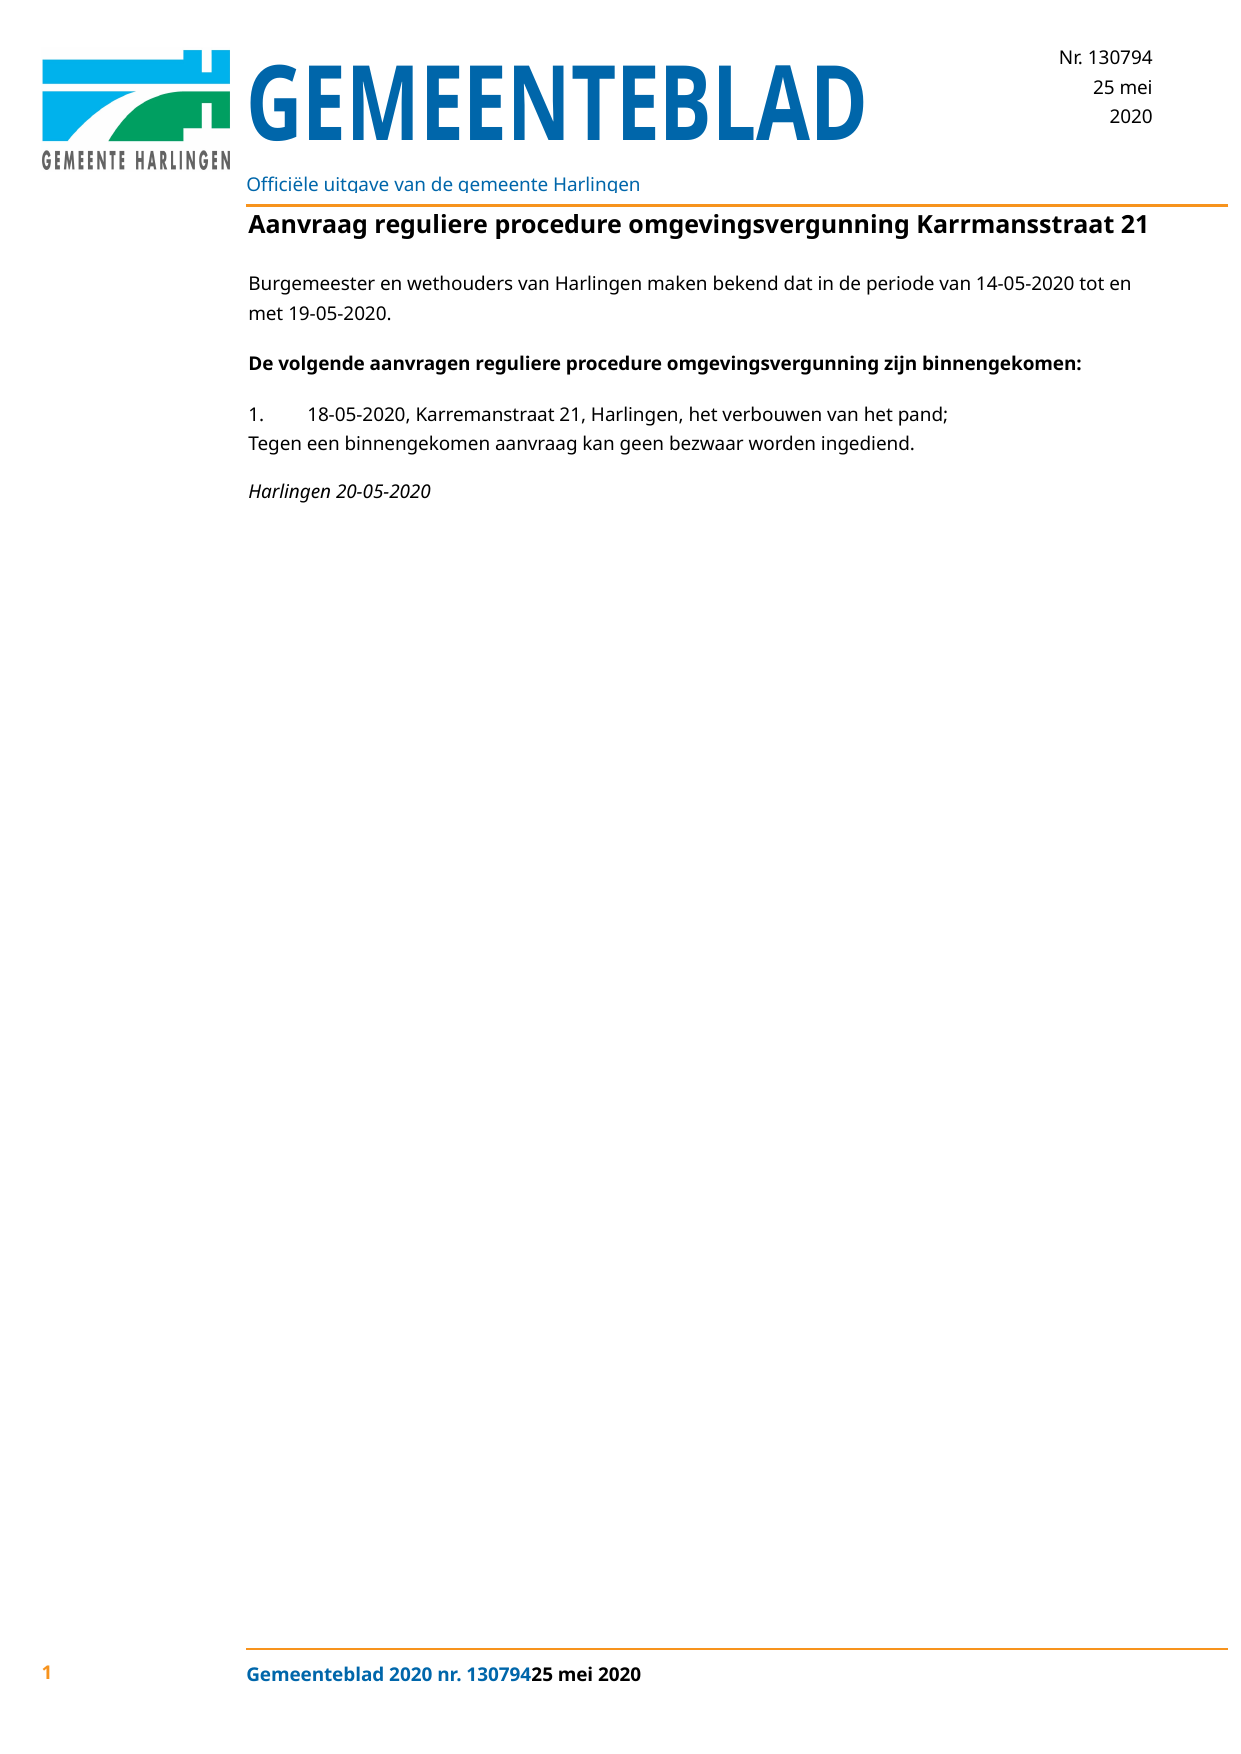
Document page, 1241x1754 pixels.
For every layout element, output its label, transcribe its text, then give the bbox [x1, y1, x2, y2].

text Tegen een binnengekomen aanvraag kan geen bezwaar worden ingediend. [248, 430, 1152, 456]
text Burgemeester en wethouders van Harlingen maken bekend dat in de periode van 14-05-2020 tot en met 19-05-2020. [248, 270, 1152, 326]
picture [41, 47, 231, 172]
text Aanvraag reguliere procedure omgevingsvergunning Karrmansstraat 21 [248, 207, 1152, 241]
text Harlingen 20-05-2020 [248, 478, 1152, 504]
list 18-05-2020, Karremanstraat 21, Harlingen, het verbouwen van het pand; [248, 401, 1152, 426]
text De volgende aanvragen reguliere procedure omgevingsvergunning zijn binnengekomen: [248, 350, 1152, 376]
